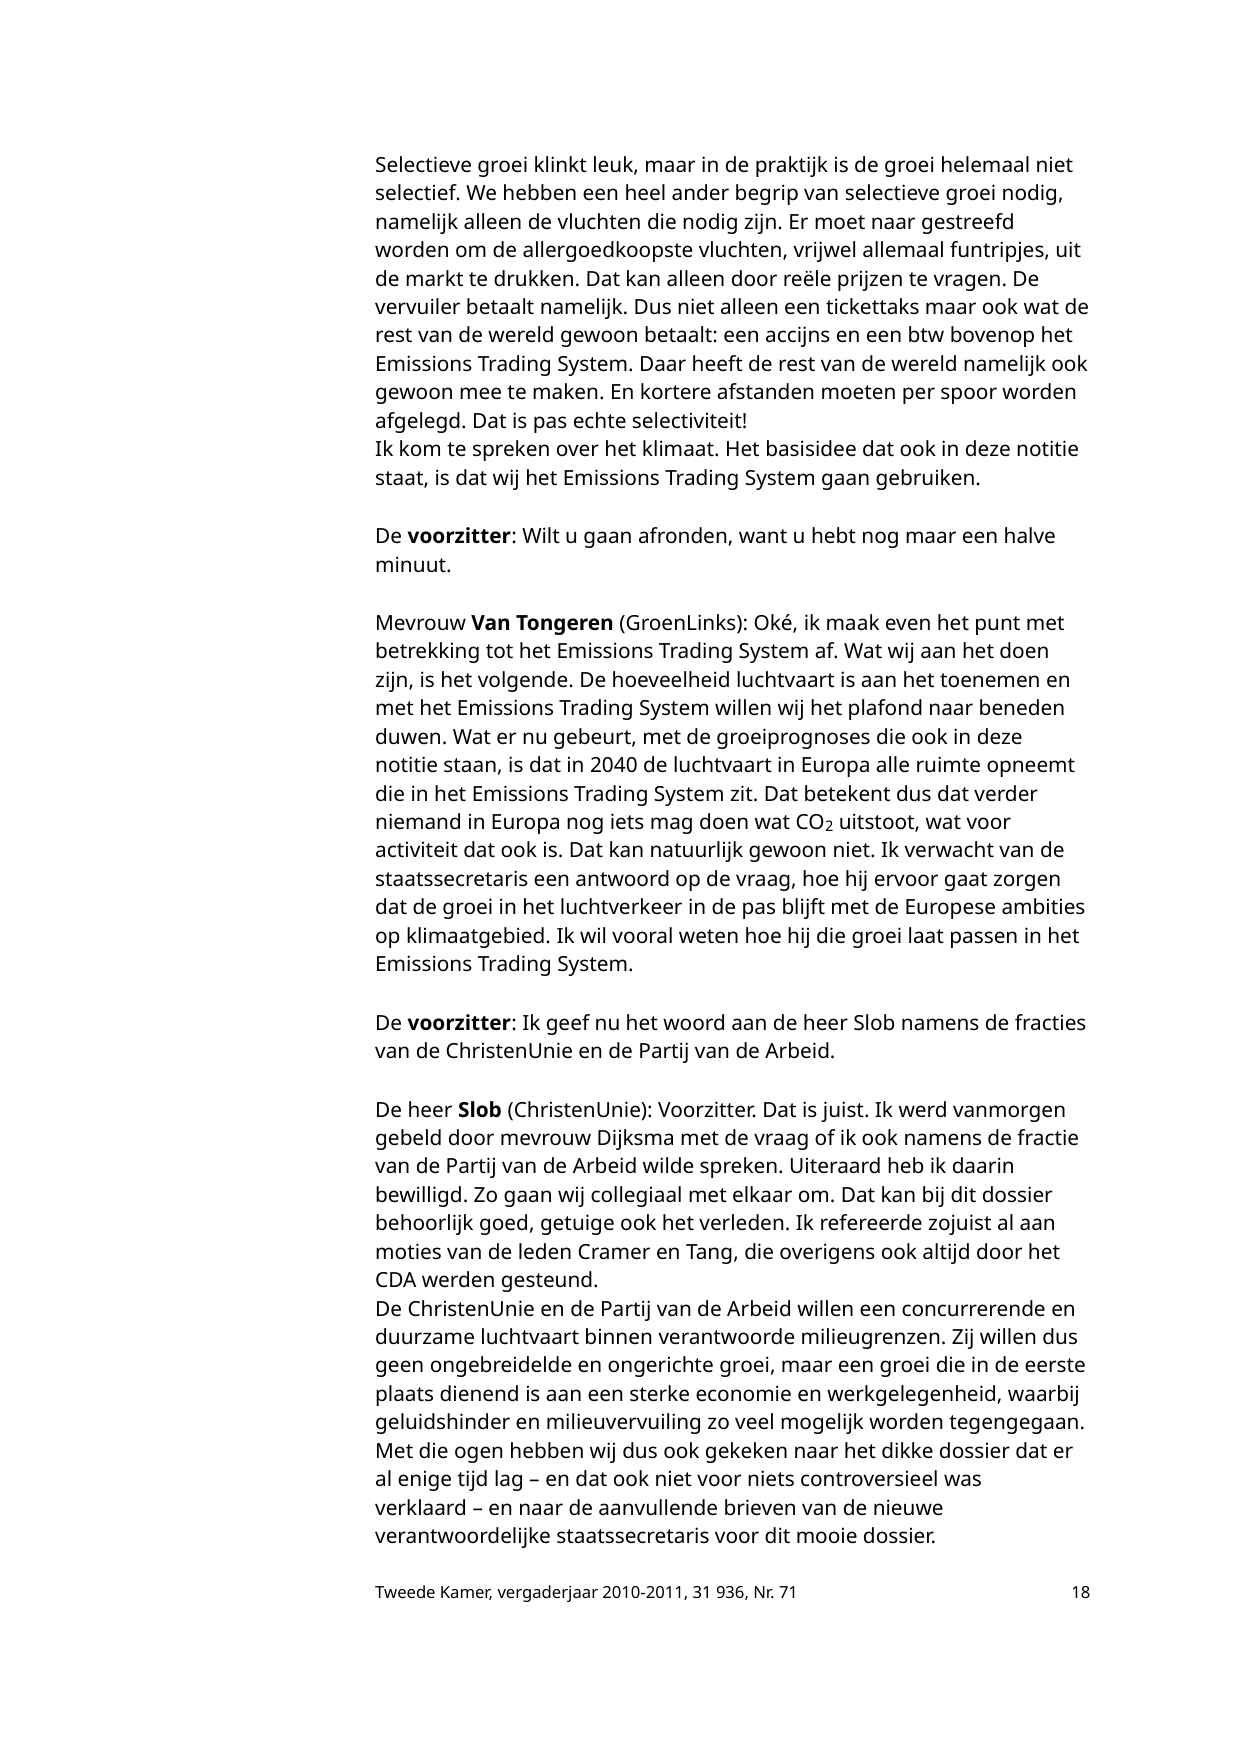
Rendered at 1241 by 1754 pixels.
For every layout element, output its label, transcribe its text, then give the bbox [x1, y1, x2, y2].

text Selectieve groei klinkt leuk, maar in de praktijk is de groei helemaal niet selectief. We hebben een heel ander begrip van selectieve groei nodig, namelijk alleen de vluchten die nodig zijn. Er moet naar gestreefd worden om de allergoedkoopste vluchten, vrijwel allemaal funtripjes, uit de markt te drukken. Dat kan alleen door reële prijzen te vragen. De vervuiler betaalt namelijk. Dus niet alleen een tickettaks maar ook wat de rest van de wereld gewoon betaalt: een accijns en een btw bovenop het Emissions Trading System. Daar heeft de rest van de wereld namelijk ook gewoon mee te maken. En kortere afstanden moeten per spoor worden afgelegd. Dat is pas echte selectiviteit! [375, 150, 1090, 434]
text Mevrouw Van Tongeren (GroenLinks): Oké, ik maak even het punt met betrekking tot het Emissions Trading System af. Wat wij aan het doen zijn, is het volgende. De hoeveelheid luchtvaart is aan het toenemen en met het Emissions Trading System willen wij het plafond naar beneden duwen. Wat er nu gebeurt, met de groeiprognoses die ook in deze notitie staan, is dat in 2040 de luchtvaart in Europa alle ruimte opneemt die in het Emissions Trading System zit. Dat betekent dus dat verder niemand in Europa nog iets mag doen wat CO2 uitstoot, wat voor activiteit dat ook is. Dat kan natuurlijk gewoon niet. Ik verwacht van de staatssecretaris een antwoord op de vraag, hoe hij ervoor gaat zorgen dat de groei in het luchtverkeer in de pas blijft met de Europese ambities op klimaatgebied. Ik wil vooral weten hoe hij die groei laat passen in het Emissions Trading System. [375, 608, 1090, 978]
text Ik kom te spreken over het klimaat. Het basisidee dat ook in deze notitie staat, is dat wij het Emissions Trading System gaan gebruiken. [375, 434, 1090, 491]
text De voorzitter: Ik geef nu het woord aan de heer Slob namens de fracties van de ChristenUnie en de Partij van de Arbeid. [375, 1008, 1090, 1065]
text De voorzitter: Wilt u gaan afronden, want u hebt nog maar een halve minuut. [375, 521, 1090, 578]
text De heer Slob (ChristenUnie): Voorzitter. Dat is juist. Ik werd vanmorgen gebeld door mevrouw Dijksma met de vraag of ik ook namens de fractie van de Partij van de Arbeid wilde spreken. Uiteraard heb ik daarin bewilligd. Zo gaan wij collegiaal met elkaar om. Dat kan bij dit dossier behoorlijk goed, getuige ook het verleden. Ik refereerde zojuist al aan moties van de leden Cramer en Tang, die overigens ook altijd door het CDA werden gesteund. [375, 1095, 1090, 1294]
text De ChristenUnie en de Partij van de Arbeid willen een concurrerende en duurzame luchtvaart binnen verantwoorde milieugrenzen. Zij willen dus geen ongebreidelde en ongerichte groei, maar een groei die in de eerste plaats dienend is aan een sterke economie en werkgelegenheid, waarbij geluidshinder en milieuvervuiling zo veel mogelijk worden tegengegaan. Met die ogen hebben wij dus ook gekeken naar het dikke dossier dat er al enige tijd lag – en dat ook niet voor niets controversieel was verklaard – en naar de aanvullende brieven van de nieuwe verantwoordelijke staatssecretaris voor dit mooie dossier. [375, 1294, 1090, 1550]
